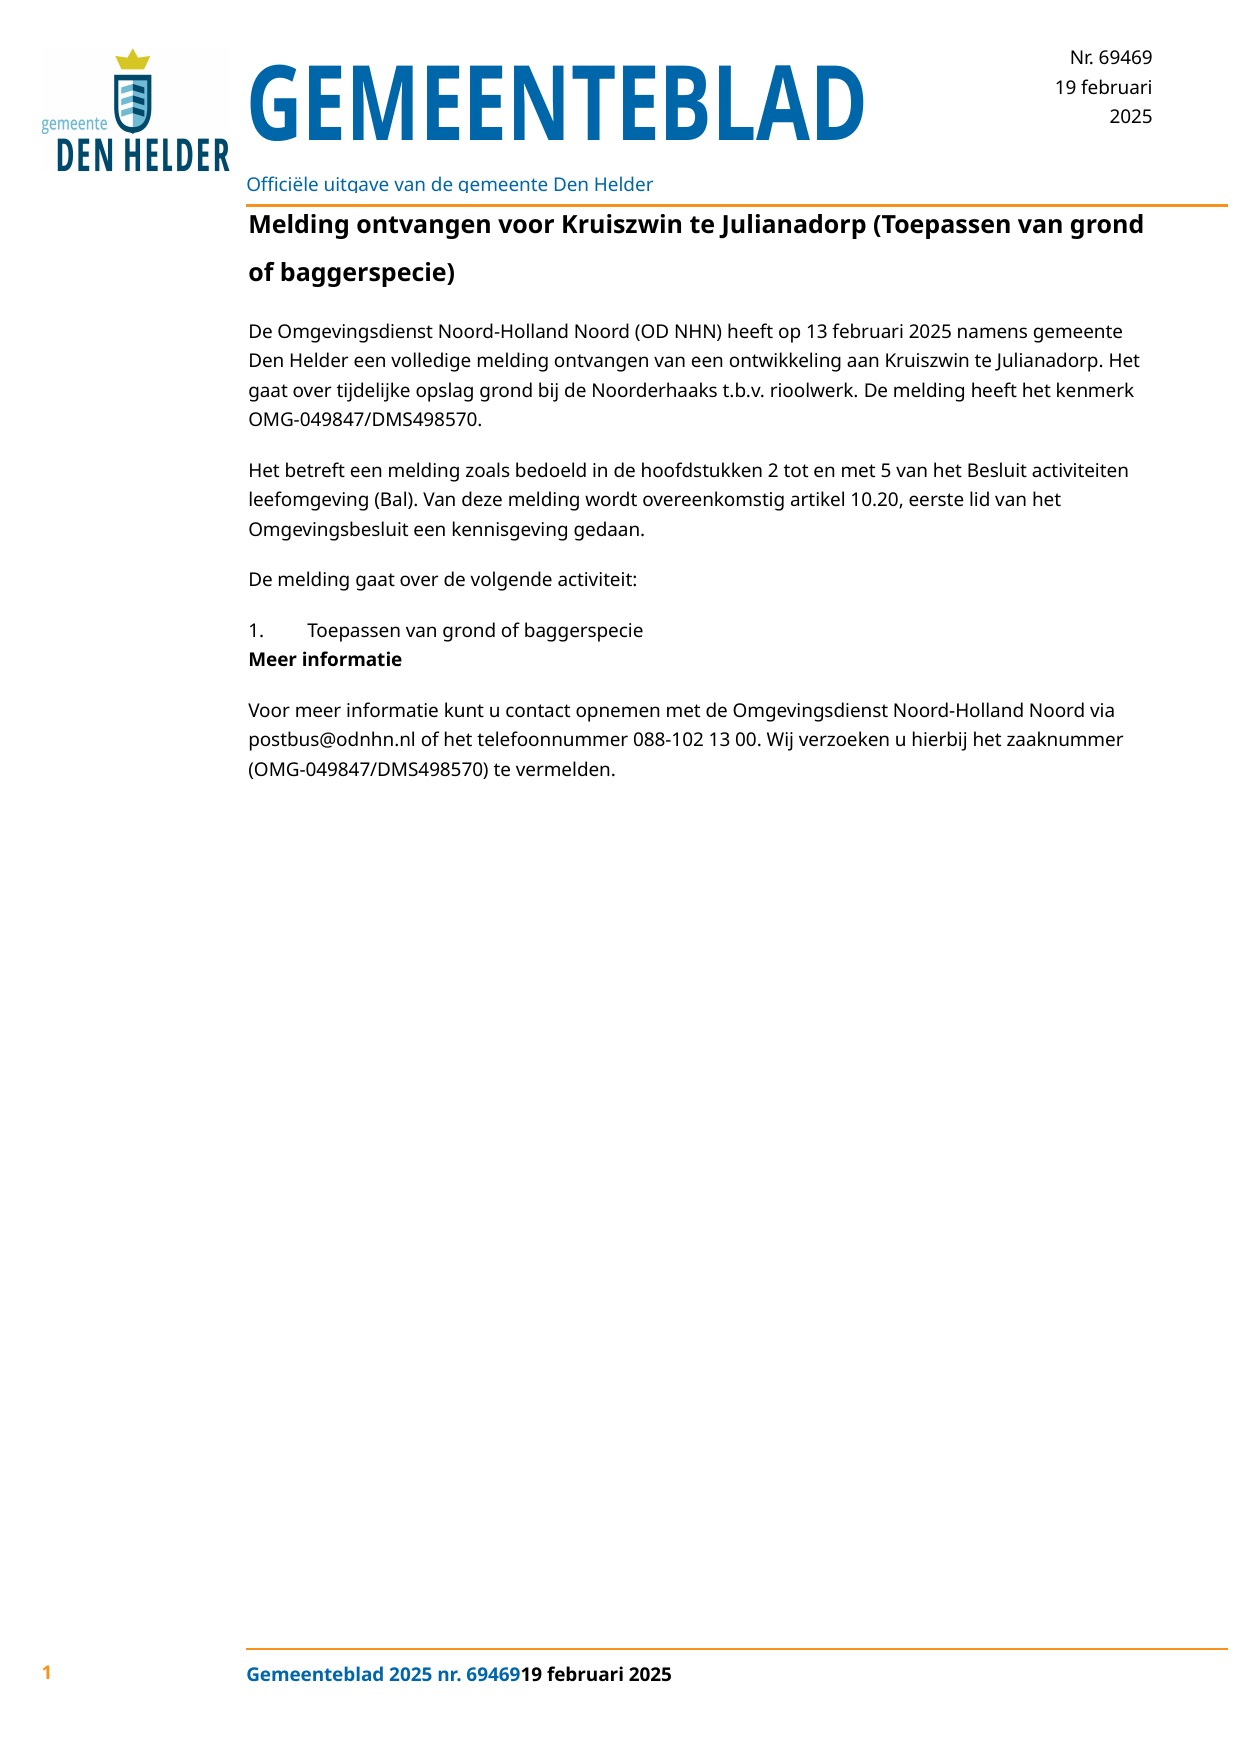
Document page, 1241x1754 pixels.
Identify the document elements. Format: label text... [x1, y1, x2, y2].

picture [182, 144, 187, 165]
text De melding gaat over de volgende activiteit: [248, 567, 1152, 592]
picture [100, 154, 106, 172]
text Melding ontvangen voor Kruiszwin te Julianadorp (Toepassen van grond of baggerspecie) [248, 207, 1152, 288]
picture [220, 160, 224, 172]
picture [63, 144, 68, 165]
list Toepassen van grond of baggerspecie [248, 617, 1152, 643]
text Het betreft een melding zoals bedoeld in de hoofdstukken 2 tot en met 5 van het Besluit activiteiten leefomgeving (Bal). Van deze melding wordt overeenkomstig artikel 10.20, eerste lid van het Omgevingsbesluit een kennisgeving gedaan. [248, 457, 1152, 542]
text Meer informatie [248, 647, 1152, 672]
text De Omgevingsdienst Noord-Holland Noord (OD NHN) heeft op 13 februari 2025 namens gemeente Den Helder een volledige melding ontvangen van een ontwikkeling aan Kruiszwin te Julianadorp. Het gaat over tijdelijke opslag grond bij de Noorderhaaks t.b.v. rioolwerk. De melding heeft het kenmerk OMG-049847/DMS498570. [248, 318, 1152, 432]
text Voor meer informatie kunt u contact opnemen met de Omgevingsdienst Noord-Holland Noord via postbus@odnhn.nl of het telefoonnummer 088-102 13 00. Wij verzoeken u hierbij het zaaknummer (OMG-049847/DMS498570) te vermelden. [248, 697, 1152, 782]
picture [130, 157, 135, 172]
picture [41, 47, 231, 172]
